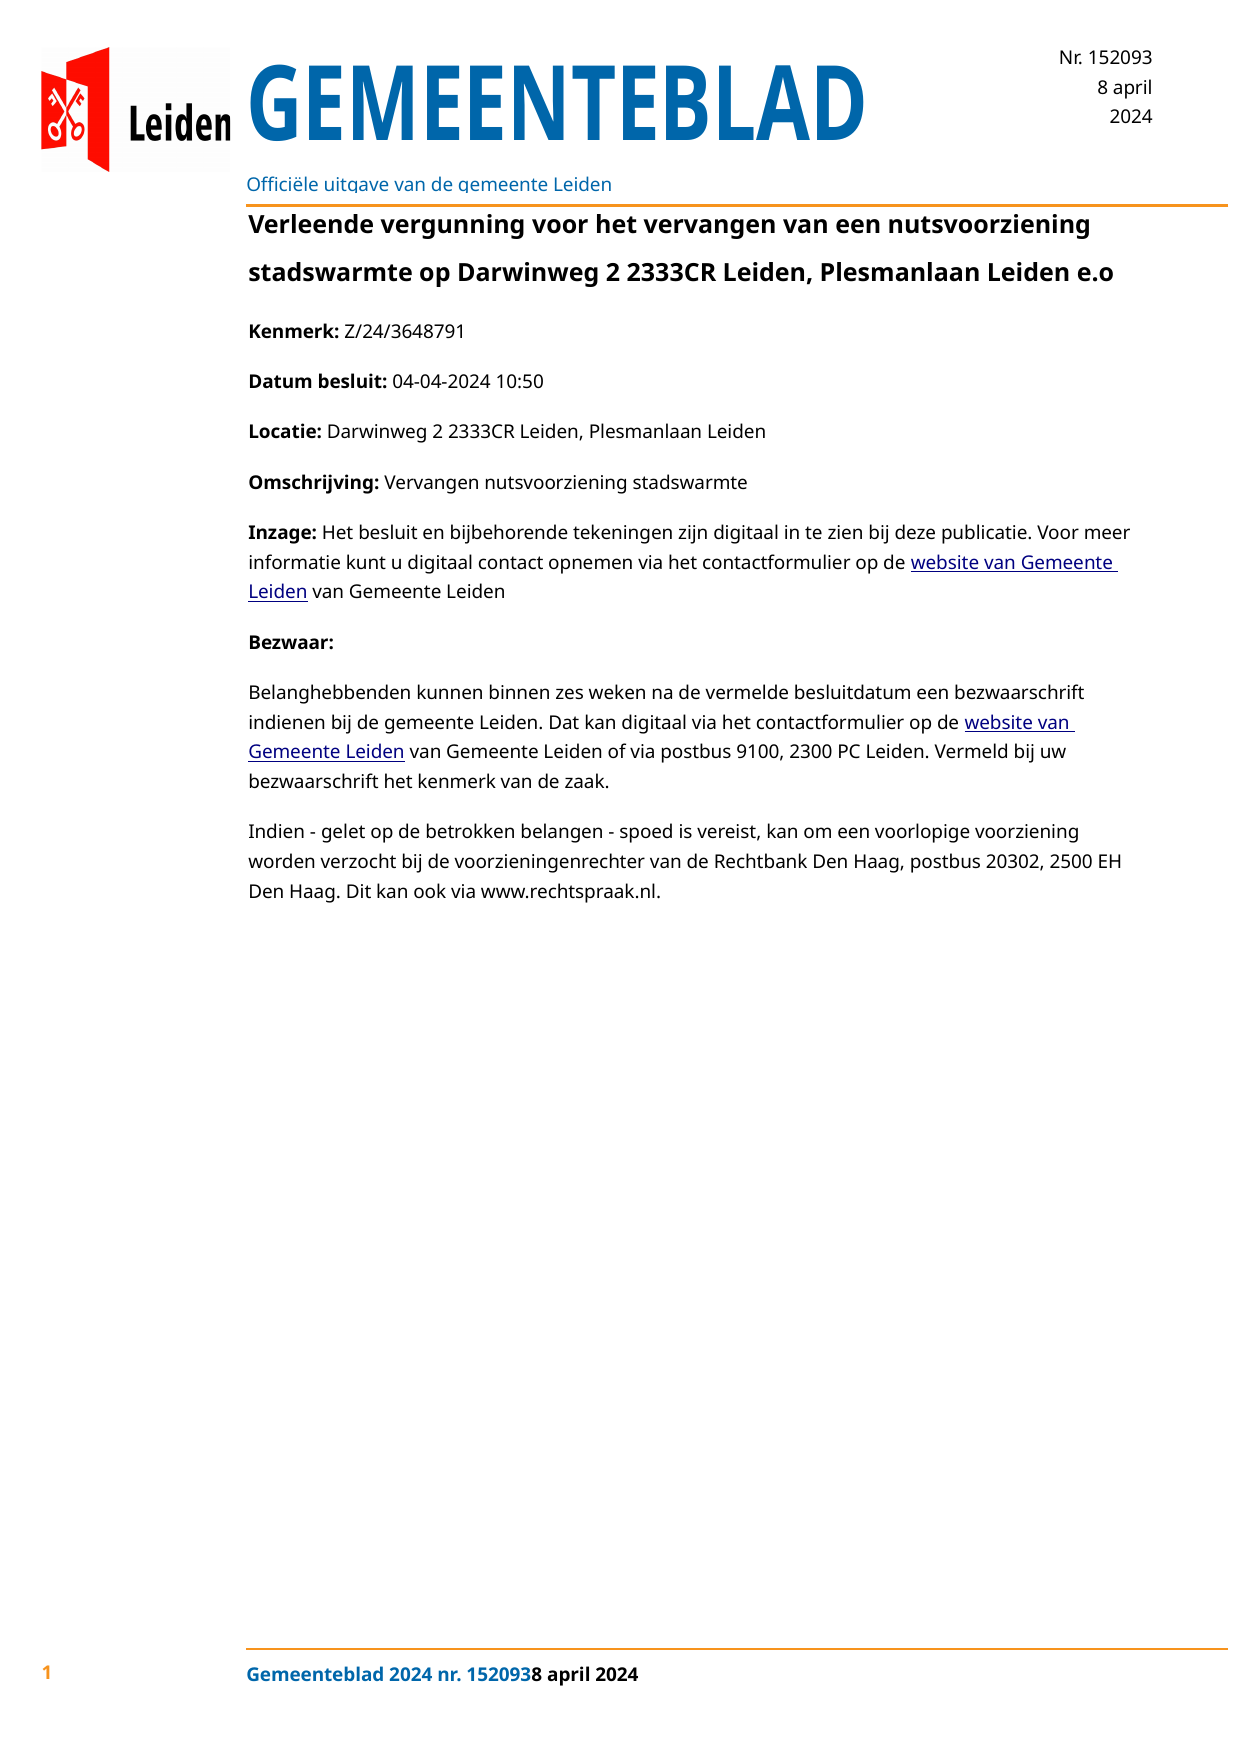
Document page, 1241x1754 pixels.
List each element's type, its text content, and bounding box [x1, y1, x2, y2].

text Omschrijving: Vervangen nutsvoorziening stadswarmte [248, 469, 1152, 495]
text Inzage: Het besluit en bijbehorende tekeningen zijn digitaal in te zien bij deze publicatie. Voor meer informatie kunt u digitaal contact opnemen via het contactformulier op de website van Gemeente Leiden van Gemeente Leiden [248, 519, 1152, 604]
text Kenmerk: Z/24/3648791 [248, 318, 1152, 344]
picture [41, 47, 231, 172]
text Locatie: Darwinweg 2 2333CR Leiden, Plesmanlaan Leiden [248, 419, 1152, 444]
text Datum besluit: 04-04-2024 10:50 [248, 368, 1152, 394]
text Verleende vergunning voor het vervangen van een nutsvoorziening stadswarmte op Darwinweg 2 2333CR Leiden, Plesmanlaan Leiden e.o [248, 207, 1152, 288]
text Bezwaar: [248, 629, 1152, 655]
text Belanghebbenden kunnen binnen zes weken na de vermelde besluitdatum een bezwaarschrift indienen bij de gemeente Leiden. Dat kan digitaal via het contactformulier op de website van Gemeente Leiden van Gemeente Leiden of via postbus 9100, 2300 PC Leiden. Vermeld bij uw bezwaarschrift het kenmerk van de zaak. [248, 679, 1152, 794]
text Indien - gelet op de betrokken belangen - spoed is vereist, kan om een voorlopige voorziening worden verzocht bij de voorzieningenrechter van de Rechtbank Den Haag, postbus 20302, 2500 EH Den Haag. Dit kan ook via www.rechtspraak.nl. [248, 819, 1152, 904]
